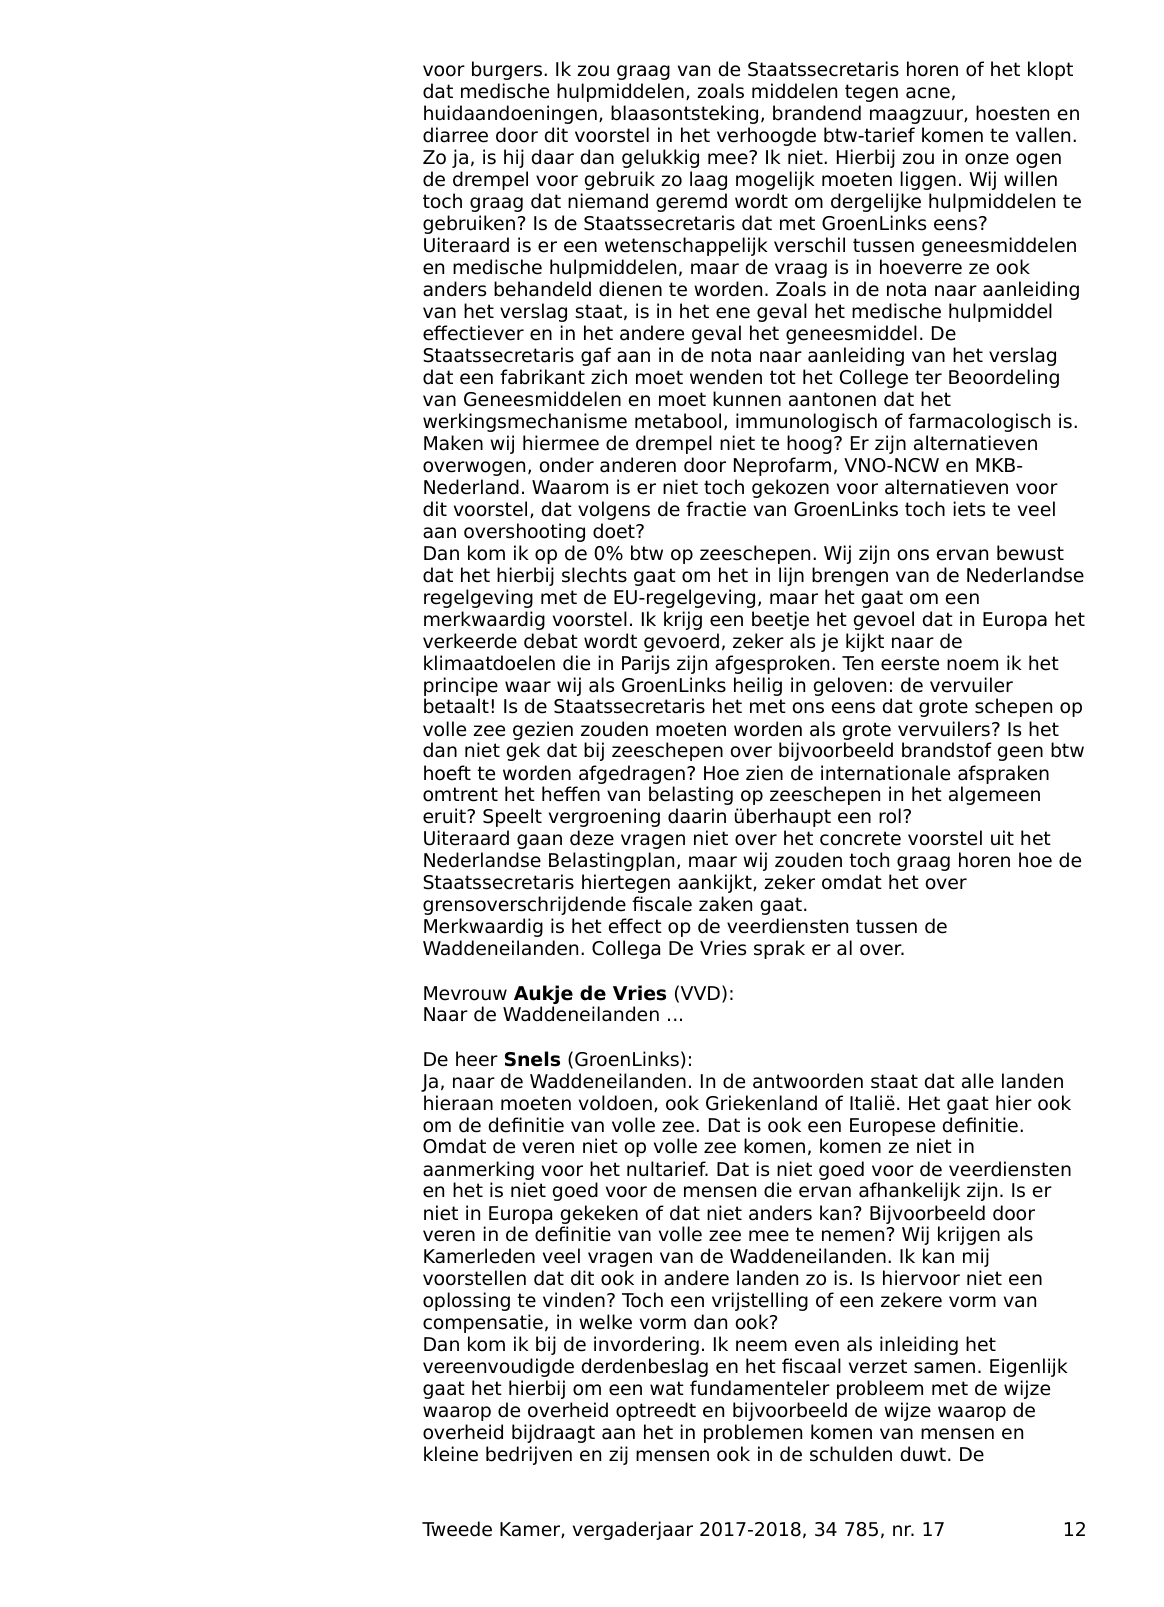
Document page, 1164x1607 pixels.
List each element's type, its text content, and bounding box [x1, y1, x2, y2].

text Uiteraard gaan deze vragen niet over het concrete voorstel uit het Nederlandse Belastingplan, maar wij zouden toch graag horen hoe de Staatssecretaris hiertegen aankijkt, zeker omdat het over grensoverschrijdende fiscale zaken gaat. [422, 828, 1087, 916]
text Dan kom ik op de 0% btw op zeeschepen. Wij zijn ons ervan bewust dat het hierbij slechts gaat om het in lijn brengen van de Nederlandse regelgeving met de EU-regelgeving, maar het gaat om een merkwaardig voorstel. Ik krijg een beetje het gevoel dat in Europa het verkeerde debat wordt gevoerd, zeker als je kijkt naar de klimaatdoelen die in Parijs zijn afgesproken. Ten eerste noem ik het principe waar wij als GroenLinks heilig in geloven: de vervuiler betaalt! Is de Staatssecretaris het met ons eens dat grote schepen op volle zee gezien zouden moeten worden als grote vervuilers? Is het dan niet gek dat bij zeeschepen over bijvoorbeeld brandstof geen btw hoeft te worden afgedragen? Hoe zien de internationale afspraken omtrent het heffen van belasting op zeeschepen in het algemeen eruit? Speelt vergroening daarin überhaupt een rol? [422, 543, 1087, 828]
text voor burgers. Ik zou graag van de Staatssecretaris horen of het klopt dat medische hulpmiddelen, zoals middelen tegen acne, huidaandoeningen, blaasontsteking, brandend maagzuur, hoesten en diarree door dit voorstel in het verhoogde btw-tarief komen te vallen. Zo ja, is hij daar dan gelukkig mee? Ik niet. Hierbij zou in onze ogen de drempel voor gebruik zo laag mogelijk moeten liggen. Wij willen toch graag dat niemand geremd wordt om dergelijke hulpmiddelen te gebruiken? Is de Staatssecretaris dat met GroenLinks eens? [422, 59, 1087, 235]
text Uiteraard is er een wetenschappelijk verschil tussen geneesmiddelen en medische hulpmiddelen, maar de vraag is in hoeverre ze ook anders behandeld dienen te worden. Zoals in de nota naar aanleiding van het verslag staat, is in het ene geval het medische hulpmiddel effectiever en in het andere geval het geneesmiddel. De Staatssecretaris gaf aan in de nota naar aanleiding van het verslag dat een fabrikant zich moet wenden tot het College ter Beoordeling van Geneesmiddelen en moet kunnen aantonen dat het werkingsmechanisme metabool, immunologisch of farmacologisch is. Maken wij hiermee de drempel niet te hoog? Er zijn alternatieven overwogen, onder anderen door Neprofarm, VNO-NCW en MKB-Nederland. Waarom is er niet toch gekozen voor alternatieven voor dit voorstel, dat volgens de fractie van GroenLinks toch iets te veel aan overshooting doet? [422, 235, 1087, 543]
text Merkwaardig is het effect op de veerdiensten tussen de Waddeneilanden. Collega De Vries sprak er al over. [422, 916, 1087, 960]
text Mevrouw Aukje de Vries (VVD): [422, 982, 1087, 1004]
text Ja, naar de Waddeneilanden. In de antwoorden staat dat alle landen hieraan moeten voldoen, ook Griekenland of Italië. Het gaat hier ook om de definitie van volle zee. Dat is ook een Europese definitie. Omdat de veren niet op volle zee komen, komen ze niet in aanmerking voor het nultarief. Dat is niet goed voor de veerdiensten en het is niet goed voor de mensen die ervan afhankelijk zijn. Is er niet in Europa gekeken of dat niet anders kan? Bijvoorbeeld door veren in de definitie van volle zee mee te nemen? Wij krijgen als Kamerleden veel vragen van de Waddeneilanden. Ik kan mij voorstellen dat dit ook in andere landen zo is. Is hiervoor niet een oplossing te vinden? Toch een vrijstelling of een zekere vorm van compensatie, in welke vorm dan ook? [422, 1071, 1087, 1334]
text Naar de Waddeneilanden ... [422, 1004, 1087, 1026]
text Dan kom ik bij de invordering. Ik neem even als inleiding het vereenvoudigde derdenbeslag en het fiscaal verzet samen. Eigenlijk gaat het hierbij om een wat fundamenteler probleem met de wijze waarop de overheid optreedt en bijvoorbeeld de wijze waarop de overheid bijdraagt aan het in problemen komen van mensen en kleine bedrijven en zij mensen ook in de schulden duwt. De [422, 1334, 1087, 1466]
text De heer Snels (GroenLinks): [422, 1048, 1087, 1071]
